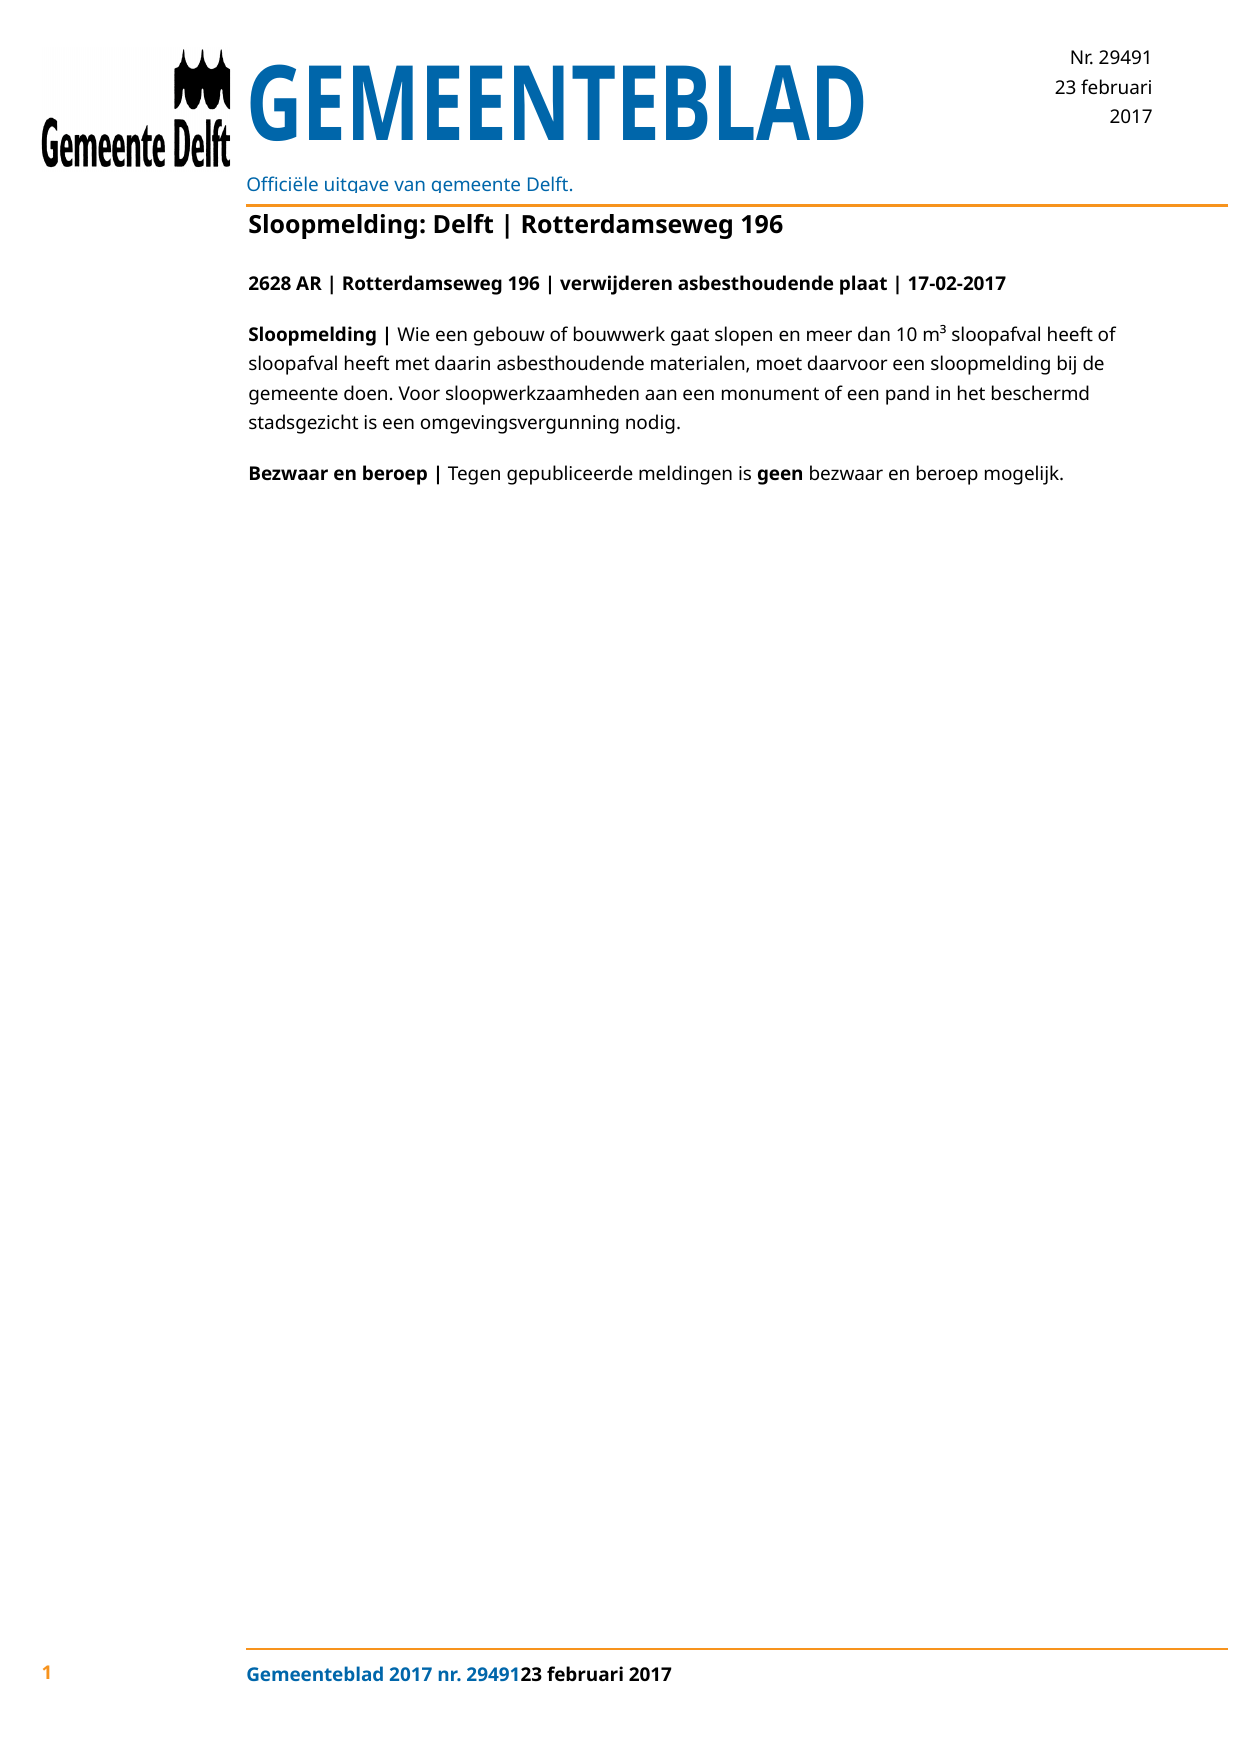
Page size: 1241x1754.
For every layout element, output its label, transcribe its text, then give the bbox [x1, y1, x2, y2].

text 2628 AR | Rotterdamseweg 196 | verwijderen asbesthoudende plaat | 17-02-2017 [248, 270, 1152, 296]
text Sloopmelding | Wie een gebouw of bouwwerk gaat slopen en meer dan 10 m³ sloopafval heeft of sloopafval heeft met daarin asbesthoudende materialen, moet daarvoor een sloopmelding bij de gemeente doen. Voor sloopwerkzaamheden aan een monument of een pand in het beschermd stadsgezicht is een omgevingsvergunning nodig. [248, 321, 1152, 435]
picture [41, 47, 231, 172]
text Sloopmelding: Delft | Rotterdamseweg 196 [248, 207, 1152, 241]
text Bezwaar en beroep | Tegen gepubliceerde meldingen is geen bezwaar en beroep mogelijk. [248, 460, 1152, 486]
